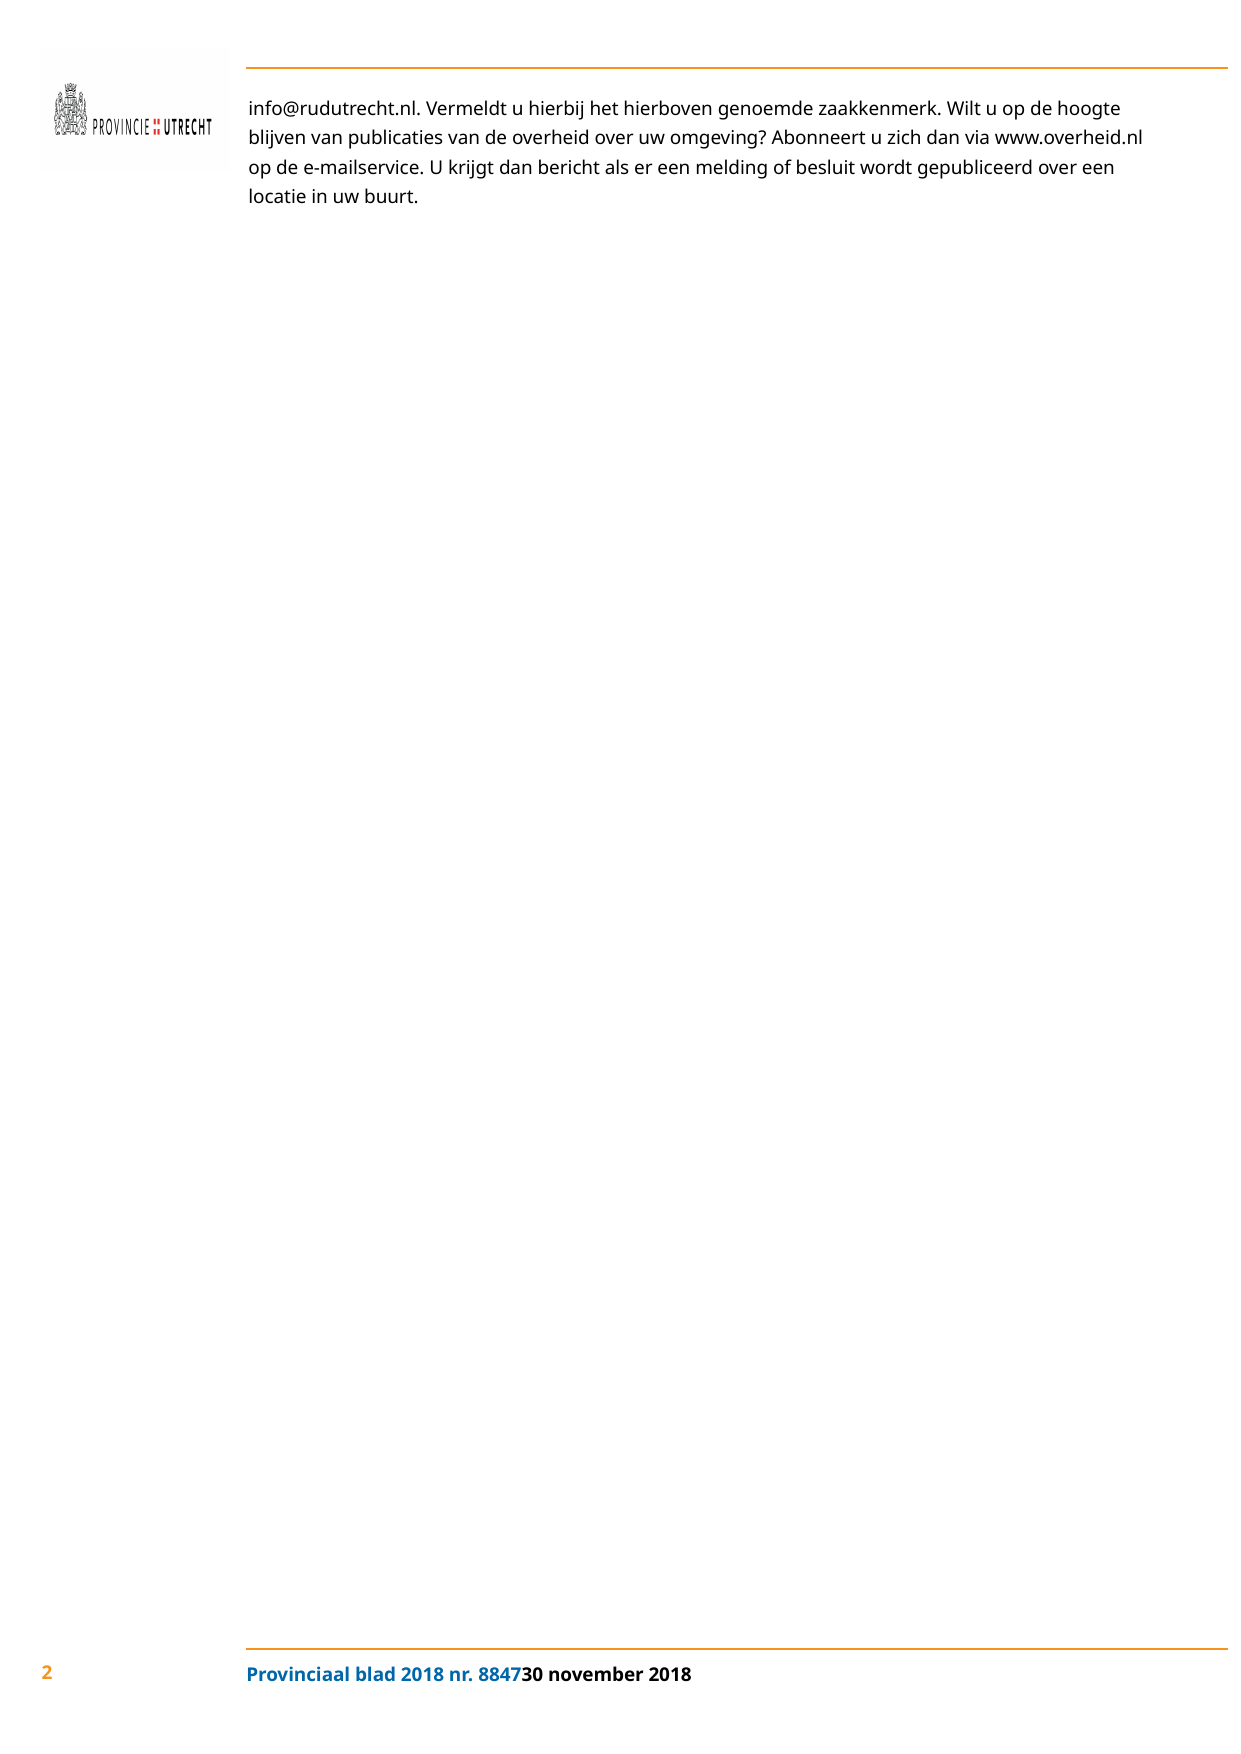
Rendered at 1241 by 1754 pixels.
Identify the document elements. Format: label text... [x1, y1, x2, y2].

text info@rudutrecht.nl. Vermeldt u hierbij het hierboven genoemde zaakkenmerk. Wilt u op de hoogte blijven van publicaties van de overheid over uw omgeving? Abonneert u zich dan via www.overheid.nl op de e-mailservice. U krijgt dan bericht als er een melding of besluit wordt gepubliceerd over een locatie in uw buurt. [248, 95, 1152, 209]
picture [41, 47, 231, 172]
